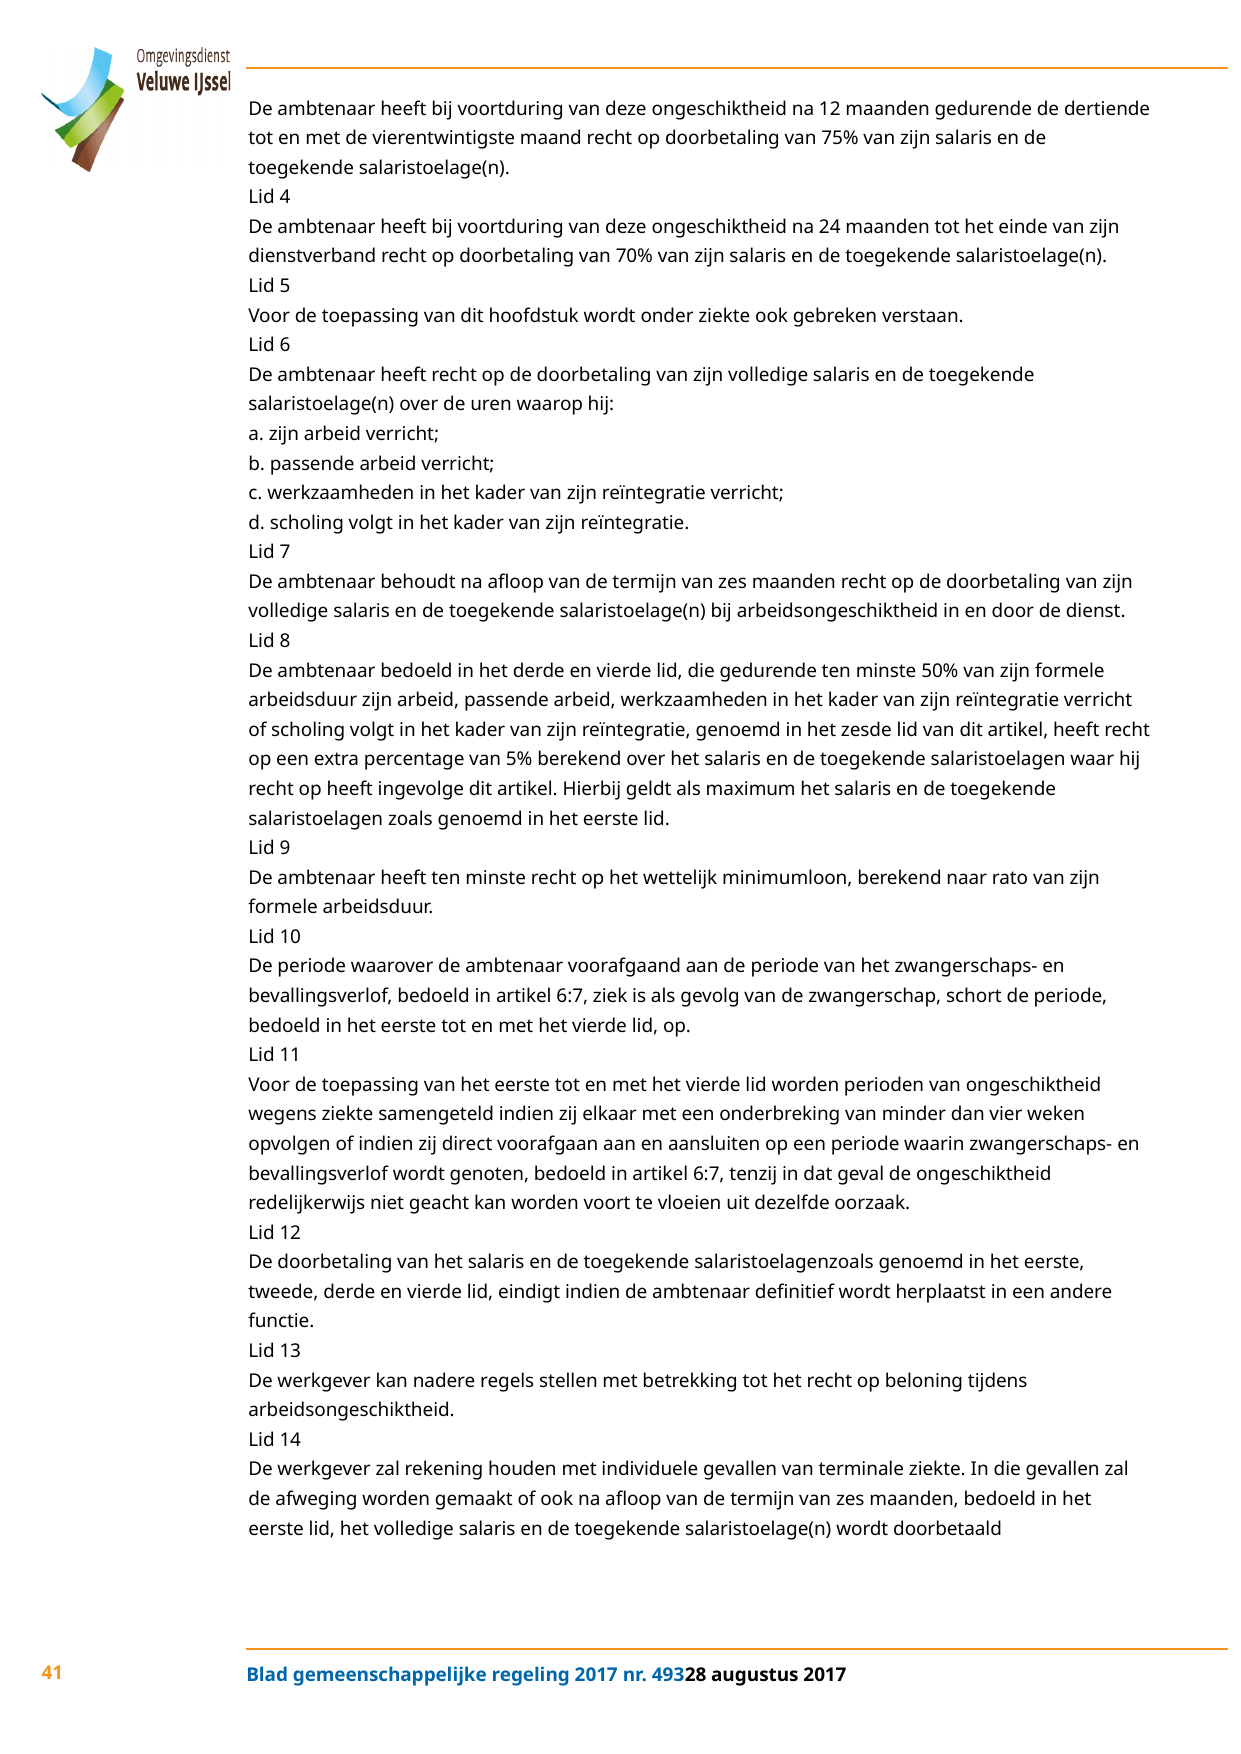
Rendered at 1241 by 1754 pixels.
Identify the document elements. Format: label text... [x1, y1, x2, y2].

text Lid 9 [248, 834, 1152, 860]
text De ambtenaar heeft recht op de doorbetaling van zijn volledige salaris en de toegekende salaristoelage(n) over de uren waarop hij: [248, 361, 1152, 416]
text b. passende arbeid verricht; [248, 450, 1152, 476]
text Lid 10 [248, 923, 1152, 949]
text De werkgever kan nadere regels stellen met betrekking tot het recht op beloning tijdens arbeidsongeschiktheid. [248, 1367, 1152, 1422]
text Lid 14 [248, 1426, 1152, 1452]
text Lid 13 [248, 1337, 1152, 1363]
text De ambtenaar heeft ten minste recht op het wettelijk minimumloon, berekend naar rato van zijn formele arbeidsduur. [248, 864, 1152, 919]
text Lid 6 [248, 331, 1152, 357]
picture [41, 47, 231, 172]
text De doorbetaling van het salaris en de toegekende salaristoelagenzoals genoemd in het eerste, tweede, derde en vierde lid, eindigt indien de ambtenaar definitief wordt herplaatst in een andere functie. [248, 1248, 1152, 1333]
text De periode waarover de ambtenaar voorafgaand aan de periode van het zwangerschaps- en bevallingsverlof, bedoeld in artikel 6:7, ziek is als gevolg van de zwangerschap, schort de periode, bedoeld in het eerste tot en met het vierde lid, op. [248, 953, 1152, 1038]
text Lid 12 [248, 1219, 1152, 1245]
text De ambtenaar bedoeld in het derde en vierde lid, die gedurende ten minste 50% van zijn formele arbeidsduur zijn arbeid, passende arbeid, werkzaamheden in het kader van zijn reïntegratie verricht of scholing volgt in het kader van zijn reïntegratie, genoemd in het zesde lid van dit artikel, heeft recht op een extra percentage van 5% berekend over het salaris en de toegekende salaristoelagen waar hij recht op heeft ingevolge dit artikel. Hierbij geldt als maximum het salaris en de toegekende salaristoelagen zoals genoemd in het eerste lid. [248, 657, 1152, 831]
text De werkgever zal rekening houden met individuele gevallen van terminale ziekte. In die gevallen zal de afweging worden gemaakt of ook na afloop van de termijn van zes maanden, bedoeld in het eerste lid, het volledige salaris en de toegekende salaristoelage(n) wordt doorbetaald [248, 1456, 1152, 1541]
text Lid 4 [248, 183, 1152, 209]
text a. zijn arbeid verricht; [248, 420, 1152, 446]
text De ambtenaar heeft bij voortduring van deze ongeschiktheid na 24 maanden tot het einde van zijn dienstverband recht op doorbetaling van 70% van zijn salaris en de toegekende salaristoelage(n). [248, 213, 1152, 268]
text Lid 5 [248, 272, 1152, 298]
text Lid 7 [248, 538, 1152, 564]
text De ambtenaar behoudt na afloop van de termijn van zes maanden recht op de doorbetaling van zijn volledige salaris en de toegekende salaristoelage(n) bij arbeidsongeschiktheid in en door de dienst. [248, 568, 1152, 623]
text Lid 11 [248, 1041, 1152, 1067]
text De ambtenaar heeft bij voortduring van deze ongeschiktheid na 12 maanden gedurende de dertiende tot en met de vierentwintigste maand recht op doorbetaling van 75% van zijn salaris en de toegekende salaristoelage(n). [248, 95, 1152, 180]
text c. werkzaamheden in het kader van zijn reïntegratie verricht; [248, 479, 1152, 505]
text d. scholing volgt in het kader van zijn reïntegratie. [248, 509, 1152, 535]
text Voor de toepassing van dit hoofdstuk wordt onder ziekte ook gebreken verstaan. [248, 302, 1152, 328]
text Voor de toepassing van het eerste tot en met het vierde lid worden perioden van ongeschiktheid wegens ziekte samengeteld indien zij elkaar met een onderbreking van minder dan vier weken opvolgen of indien zij direct voorafgaan aan en aansluiten op een periode waarin zwangerschaps- en bevallingsverlof wordt genoten, bedoeld in artikel 6:7, tenzij in dat geval de ongeschiktheid redelijkerwijs niet geacht kan worden voort te vloeien uit dezelfde oorzaak. [248, 1071, 1152, 1215]
text Lid 8 [248, 627, 1152, 653]
